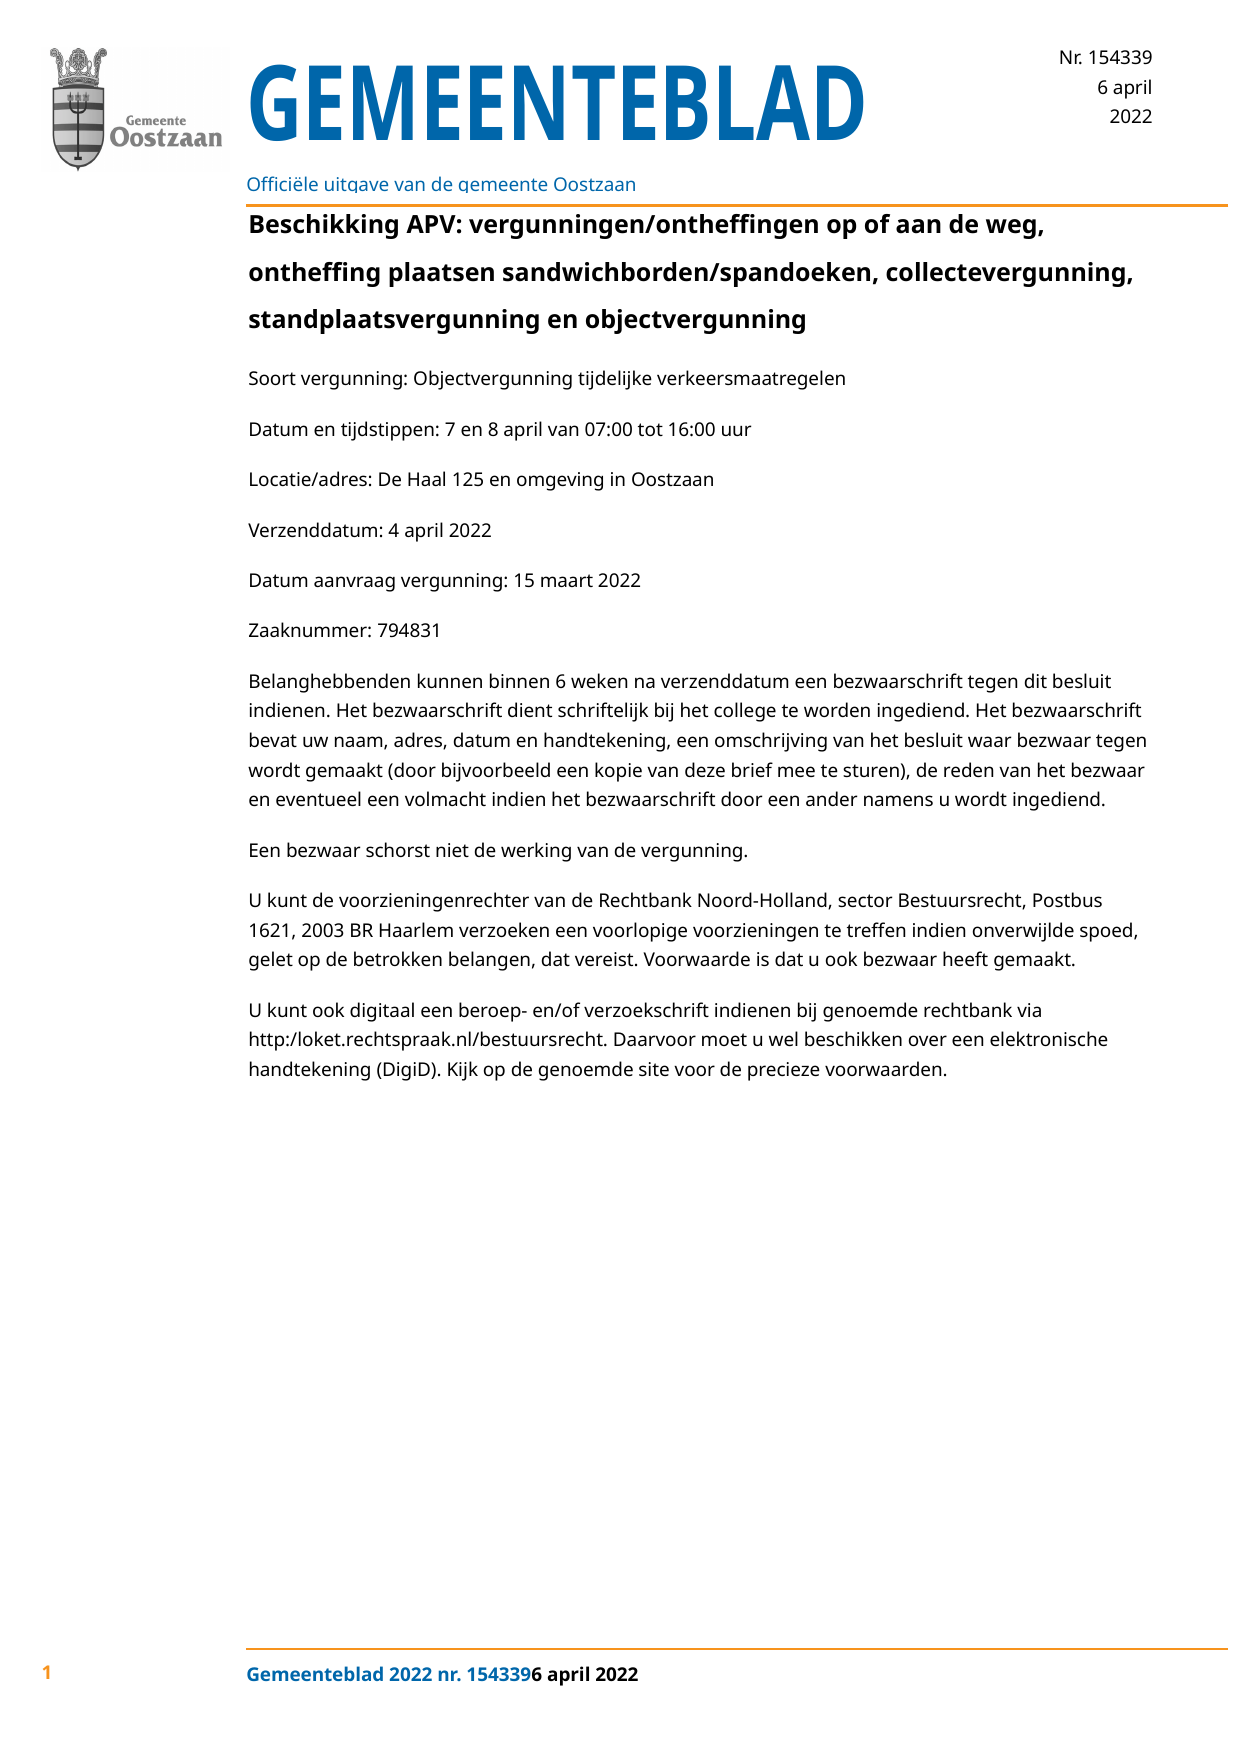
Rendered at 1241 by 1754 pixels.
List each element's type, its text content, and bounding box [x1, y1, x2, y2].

text Datum en tijdstippen: 7 en 8 april van 07:00 tot 16:00 uur [248, 416, 1152, 442]
text Locatie/adres: De Haal 125 en omgeving in Oostzaan [248, 466, 1152, 492]
text Belanghebbenden kunnen binnen 6 weken na verzenddatum een bezwaarschrift tegen dit besluit indienen. Het bezwaarschrift dient schriftelijk bij het college te worden ingediend. Het bezwaarschrift bevat uw naam, adres, datum en handtekening, een omschrijving van het besluit waar bezwaar tegen wordt gemaakt (door bijvoorbeeld een kopie van deze brief mee te sturen), de reden van het bezwaar en eventueel een volmacht indien het bezwaarschrift door een ander namens u wordt ingediend. [248, 668, 1152, 812]
text Datum aanvraag vergunning: 15 maart 2022 [248, 567, 1152, 593]
text U kunt ook digitaal een beroep- en/of verzoekschrift indienen bij genoemde rechtbank via http:/loket.rechtspraak.nl/bestuursrecht. Daarvoor moet u wel beschikken over een elektronische handtekening (DigiD). Kijk op de genoemde site voor de precieze voorwaarden. [248, 997, 1152, 1082]
text Soort vergunning: Objectvergunning tijdelijke verkeersmaatregelen [248, 366, 1152, 391]
text Beschikking APV: vergunningen/ontheffingen op of aan de weg, ontheffing plaatsen sandwichborden/spandoeken, collectevergunning, standplaatsvergunning en objectvergunning [248, 207, 1152, 336]
picture [41, 47, 231, 172]
text Verzenddatum: 4 april 2022 [248, 517, 1152, 542]
text Een bezwaar schorst niet de werking van de vergunning. [248, 837, 1152, 862]
text Zaaknummer: 794831 [248, 618, 1152, 643]
text U kunt de voorzieningenrechter van de Rechtbank Noord-Holland, sector Bestuursrecht, Postbus 1621, 2003 BR Haarlem verzoeken een voorlopige voorzieningen te treffen indien onverwijlde spoed, gelet op de betrokken belangen, dat vereist. Voorwaarde is dat u ook bezwaar heeft gemaakt. [248, 887, 1152, 972]
